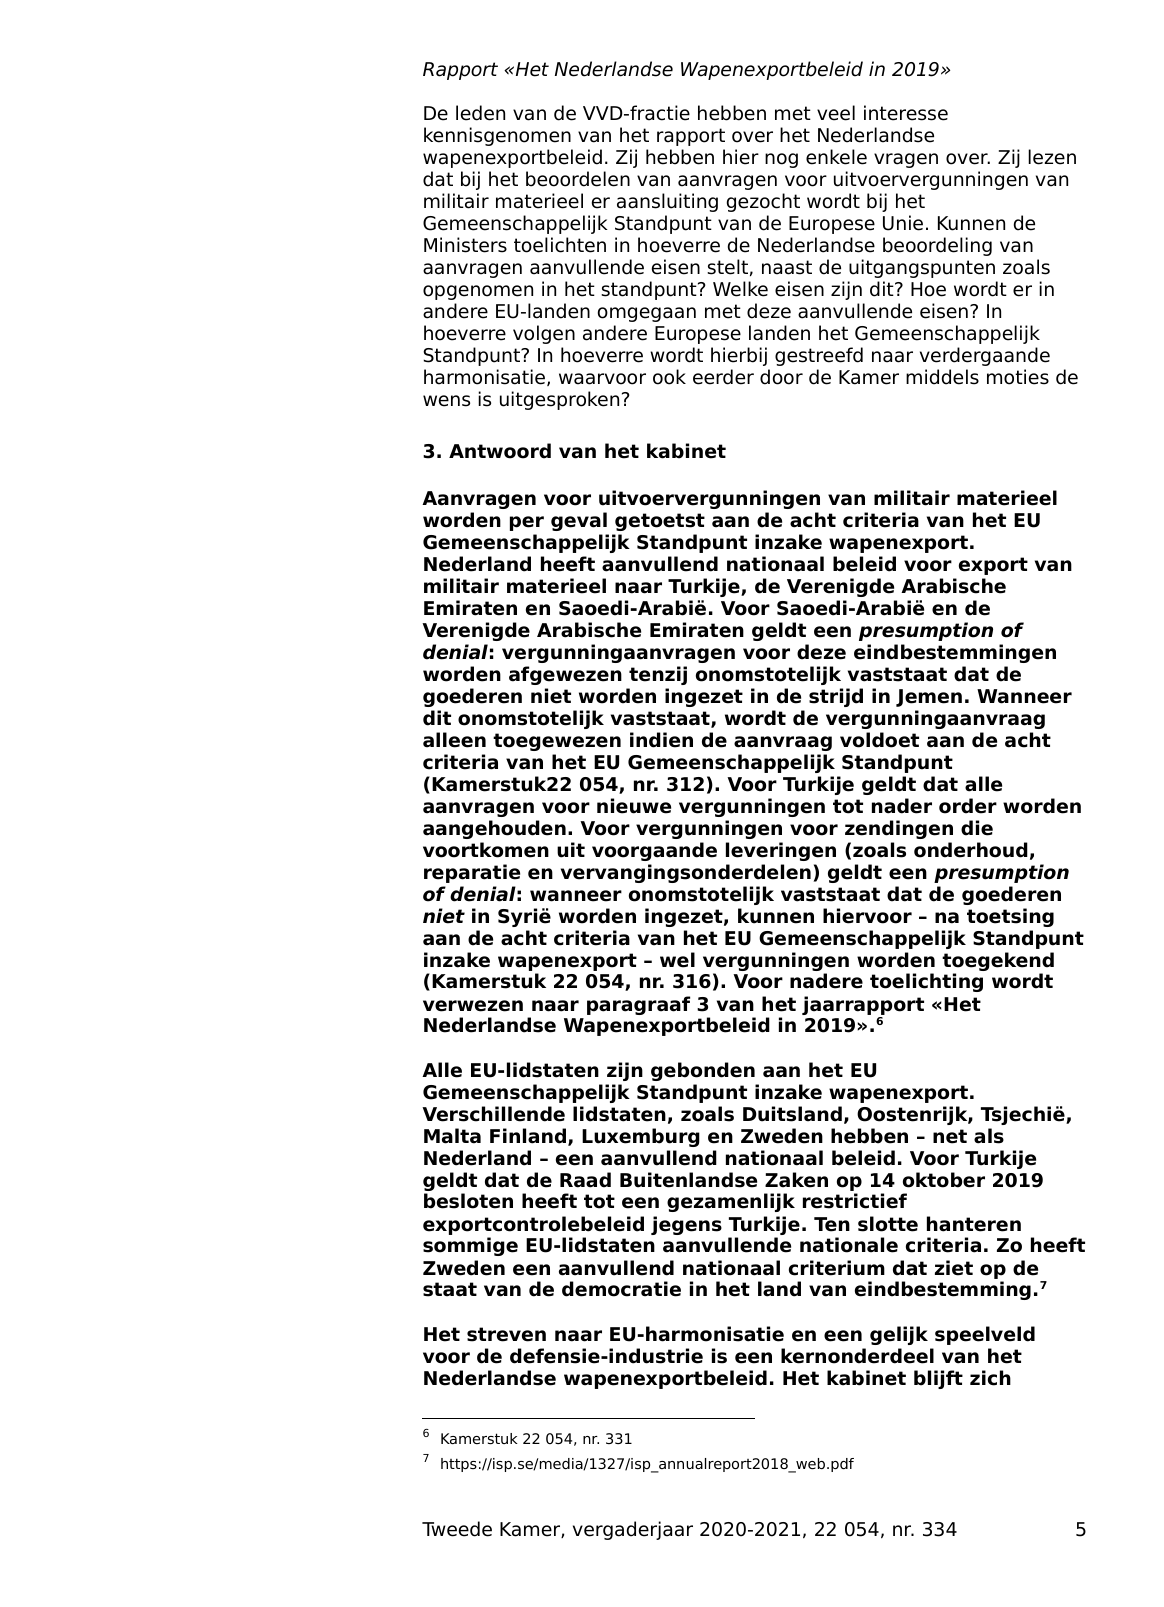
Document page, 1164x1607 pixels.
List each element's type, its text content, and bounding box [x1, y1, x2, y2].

text De leden van de VVD-fractie hebben met veel interesse kennisgenomen van het rapport over het Nederlandse wapenexportbeleid. Zij hebben hier nog enkele vragen over. Zij lezen dat bij het beoordelen van aanvragen voor uitvoervergunningen van militair materieel er aansluiting gezocht wordt bij het Gemeenschappelijk Standpunt van de Europese Unie. Kunnen de Ministers toelichten in hoeverre de Nederlandse beoordeling van aanvragen aanvullende eisen stelt, naast de uitgangspunten zoals opgenomen in het standpunt? Welke eisen zijn dit? Hoe wordt er in andere EU-landen omgegaan met deze aanvullende eisen? In hoeverre volgen andere Europese landen het Gemeenschappelijk Standpunt? In hoeverre wordt hierbij gestreefd naar verdergaande harmonisatie, waarvoor ook eerder door de Kamer middels moties de wens is uitgesproken? [422, 103, 1087, 411]
text Alle EU-lidstaten zijn gebonden aan het EU Gemeenschappelijk Standpunt inzake wapenexport. Verschillende lidstaten, zoals Duitsland, Oostenrijk, Tsjechië, Malta Finland, Luxemburg en Zweden hebben – net als Nederland – een aanvullend nationaal beleid. Voor Turkije geldt dat de Raad Buitenlandse Zaken op 14 oktober 2019 besloten heeft tot een gezamenlijk restrictief exportcontrolebeleid jegens Turkije. Ten slotte hanteren sommige EU-lidstaten aanvullende nationale criteria. Zo heeft Zweden een aanvullend nationaal criterium dat ziet op de staat van de democratie in het land van eindbestemming. [422, 1059, 1087, 1301]
text Kamerstuk 22 054, nr. 331 [422, 1427, 1087, 1449]
subtitle 3. Antwoord van het kabinet [422, 441, 1087, 463]
text https://isp.se/media/1327/isp_annualreport2018_web.pdf [422, 1452, 1087, 1474]
text Aanvragen voor uitvoervergunningen van militair materieel worden per geval getoetst aan de acht criteria van het EU Gemeenschappelijk Standpunt inzake wapenexport. Nederland heeft aanvullend nationaal beleid voor export van militair materieel naar Turkije, de Verenigde Arabische Emiraten en Saoedi-Arabië. Voor Saoedi-Arabië en de Verenigde Arabische Emiraten geldt een presumption of denial: vergunningaanvragen voor deze eindbestemmingen worden afgewezen tenzij onomstotelijk vaststaat dat de goederen niet worden ingezet in de strijd in Jemen. Wanneer dit onomstotelijk vaststaat, wordt de vergunningaanvraag alleen toegewezen indien de aanvraag voldoet aan de acht criteria van het EU Gemeenschappelijk Standpunt (Kamerstuk22 054, nr. 312). Voor Turkije geldt dat alle aanvragen voor nieuwe vergunningen tot nader order worden aangehouden. Voor vergunningen voor zendingen die voortkomen uit voorgaande leveringen (zoals onderhoud, reparatie en vervangingsonderdelen) geldt een presumption of denial: wanneer onomstotelijk vaststaat dat de goederen niet in Syrië worden ingezet, kunnen hiervoor – na toetsing aan de acht criteria van het EU Gemeenschappelijk Standpunt inzake wapenexport – wel vergunningen worden toegekend (Kamerstuk 22 054, nr. 316). Voor nadere toelichting wordt verwezen naar paragraaf 3 van het jaarrapport «Het Nederlandse Wapenexportbeleid in 2019». [422, 488, 1087, 1037]
text Het streven naar EU-harmonisatie en een gelijk speelveld voor de defensie-industrie is een kernonderdeel van het Nederlandse wapenexportbeleid. Het kabinet blijft zich [422, 1323, 1087, 1389]
subtitle Rapport «Het Nederlandse Wapenexportbeleid in 2019» [422, 59, 1087, 81]
